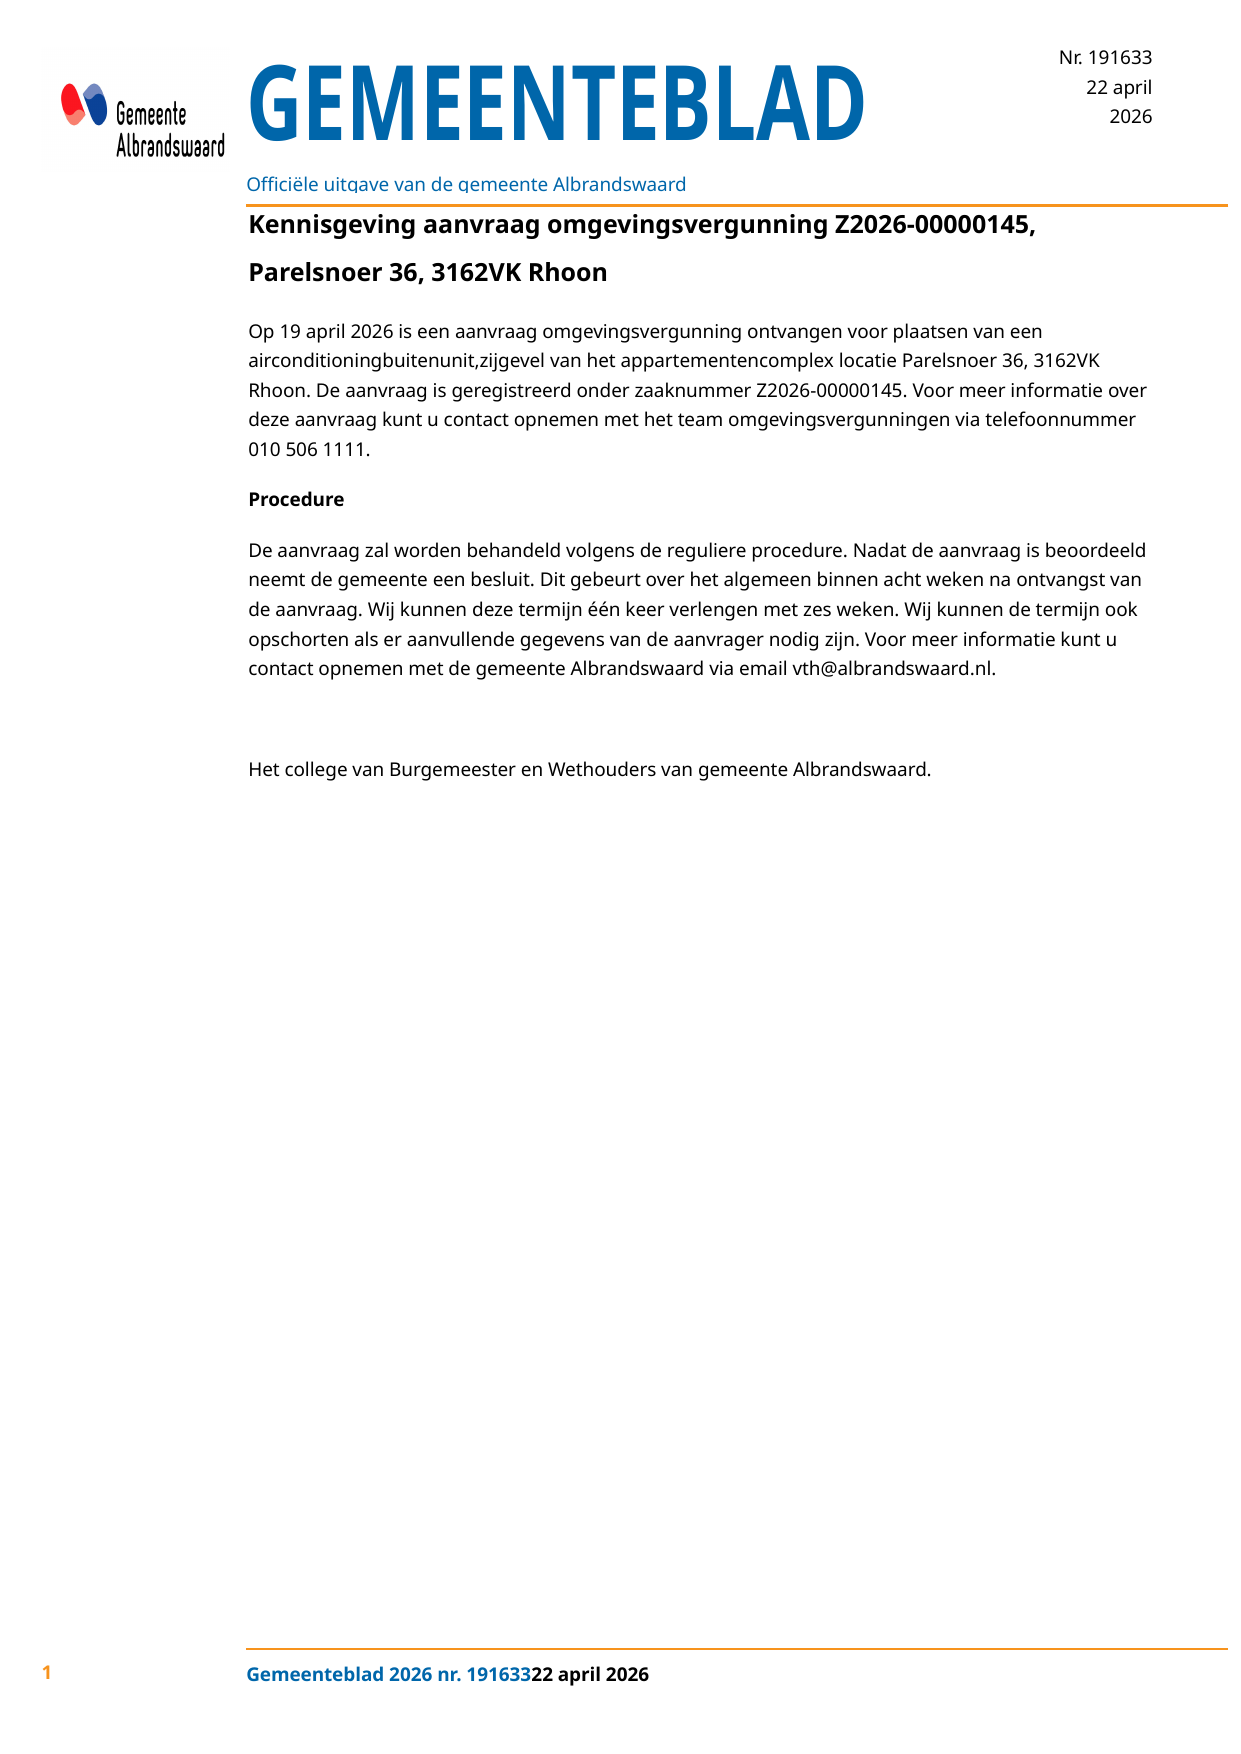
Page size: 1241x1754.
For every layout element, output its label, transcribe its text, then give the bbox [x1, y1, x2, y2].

text Op 19 april 2026 is een aanvraag omgevingsvergunning ontvangen voor plaatsen van een airconditioningbuitenunit,zijgevel van het appartementencomplex locatie Parelsnoer 36, 3162VK Rhoon. De aanvraag is geregistreerd onder zaaknummer Z2026-00000145. Voor meer informatie over deze aanvraag kunt u contact opnemen met het team omgevingsvergunningen via telefoonnummer 010 506 1111. [248, 318, 1152, 462]
picture [41, 47, 231, 172]
text Kennisgeving aanvraag omgevingsvergunning Z2026-00000145, Parelsnoer 36, 3162VK Rhoon [248, 207, 1152, 288]
text Het college van Burgemeester en Wethouders van gemeente Albrandswaard. [248, 756, 1152, 782]
text Procedure [248, 487, 1152, 512]
text De aanvraag zal worden behandeld volgens de reguliere procedure. Nadat de aanvraag is beoordeeld neemt de gemeente een besluit. Dit gebeurt over het algemeen binnen acht weken na ontvangst van de aanvraag. Wij kunnen deze termijn één keer verlengen met zes weken. Wij kunnen de termijn ook opschorten als er aanvullende gegevens van de aanvrager nodig zijn. Voor meer informatie kunt u contact opnemen met de gemeente Albrandswaard via email vth@albrandswaard.nl. [248, 537, 1152, 681]
